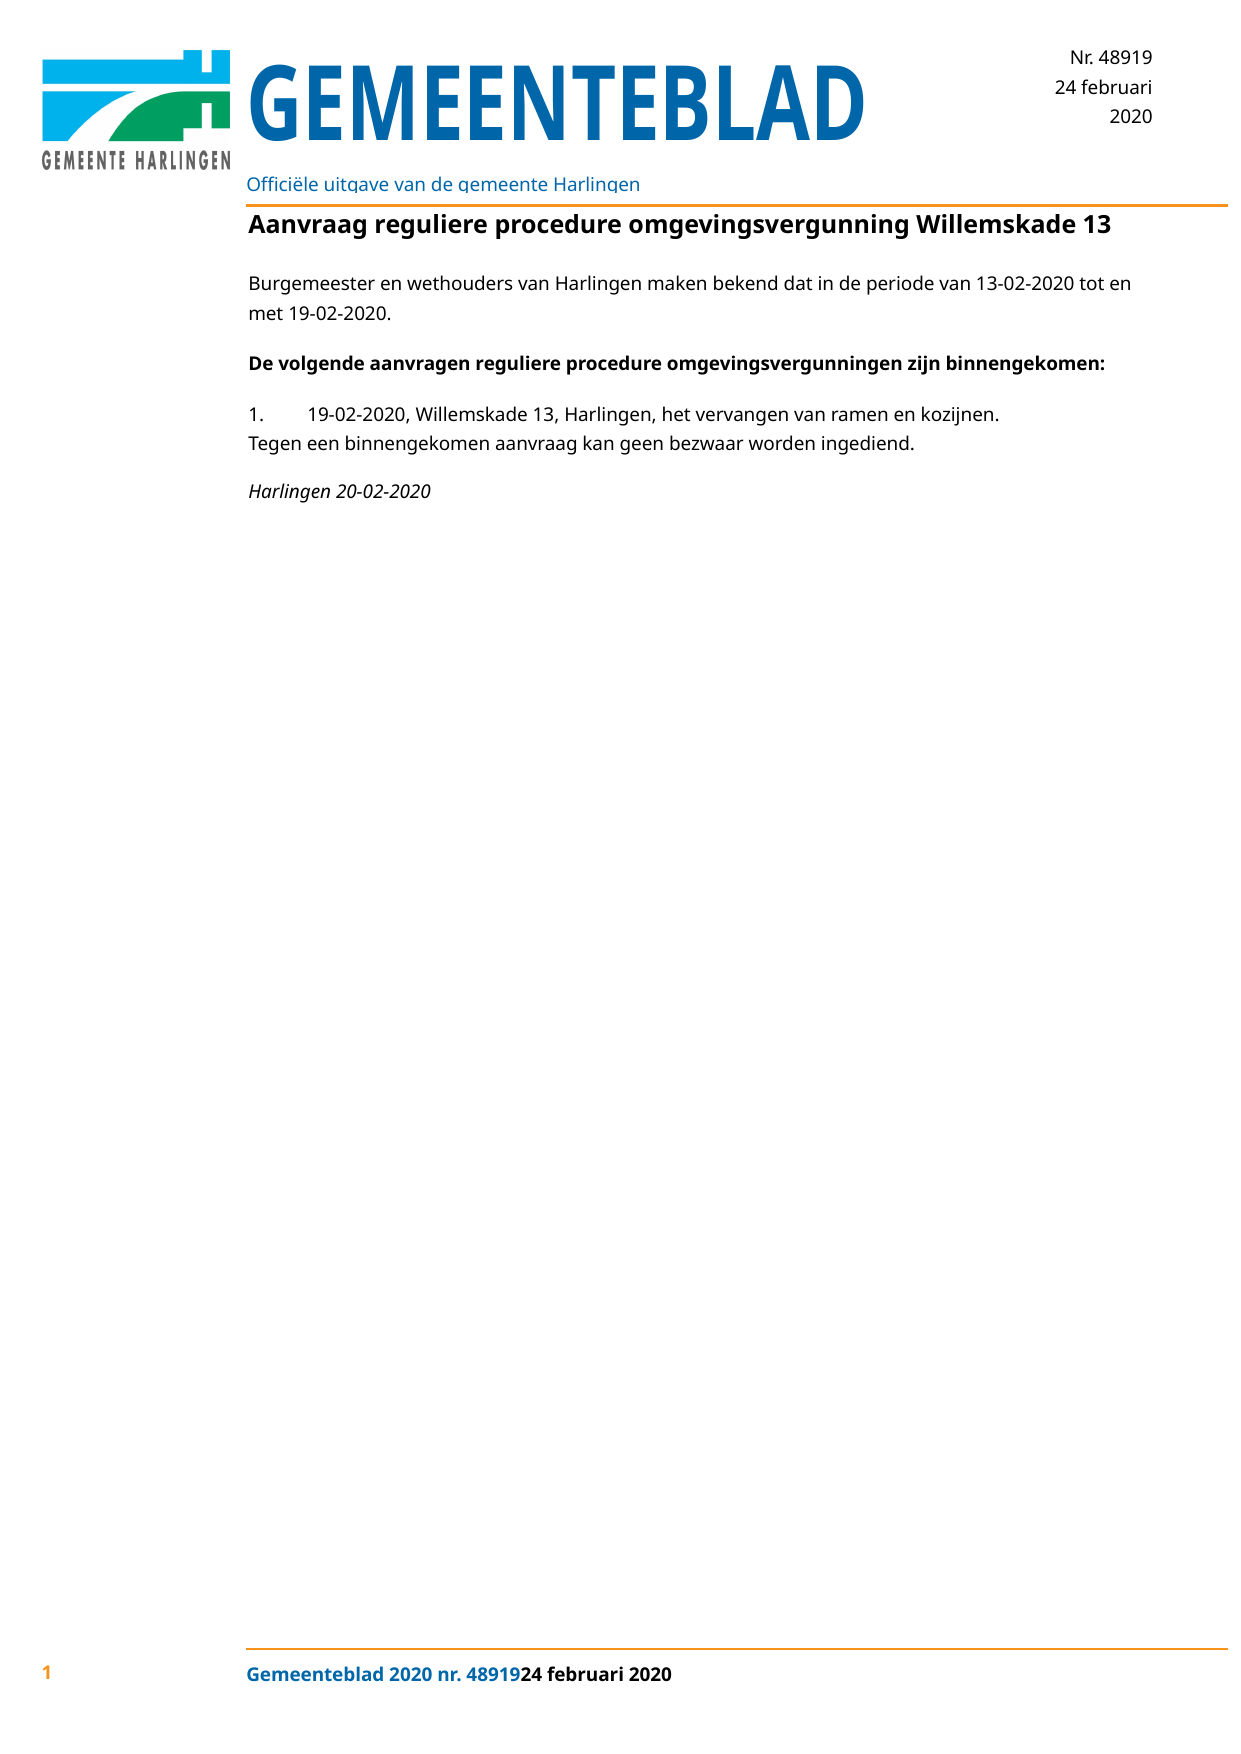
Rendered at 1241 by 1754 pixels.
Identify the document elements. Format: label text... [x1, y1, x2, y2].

text Tegen een binnengekomen aanvraag kan geen bezwaar worden ingediend. [248, 430, 1152, 456]
picture [41, 47, 231, 172]
text De volgende aanvragen reguliere procedure omgevingsvergunningen zijn binnengekomen: [248, 350, 1152, 376]
list 19-02-2020, Willemskade 13, Harlingen, het vervangen van ramen en kozijnen. [248, 401, 1152, 426]
text Burgemeester en wethouders van Harlingen maken bekend dat in de periode van 13-02-2020 tot en met 19-02-2020. [248, 270, 1152, 326]
text Harlingen 20-02-2020 [248, 478, 1152, 504]
text Aanvraag reguliere procedure omgevingsvergunning Willemskade 13 [248, 207, 1152, 241]
